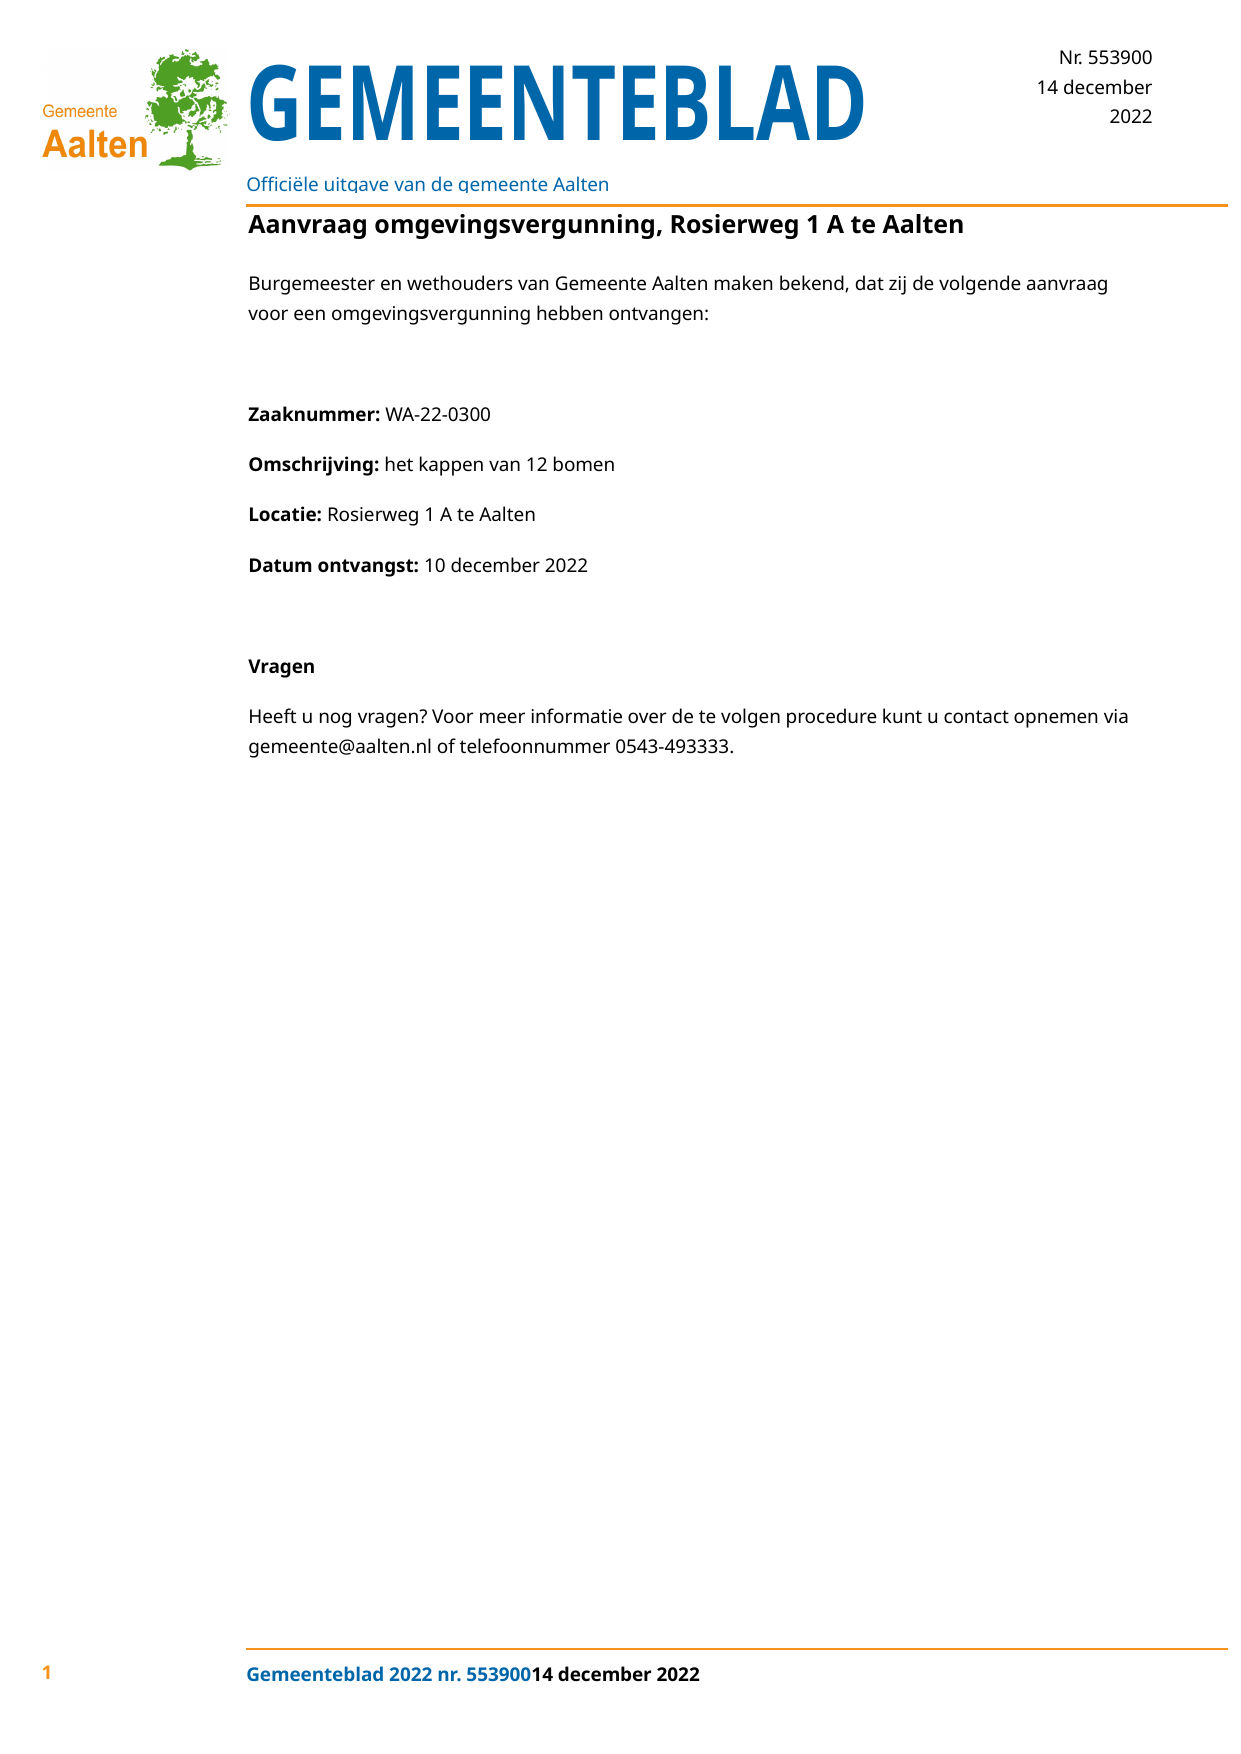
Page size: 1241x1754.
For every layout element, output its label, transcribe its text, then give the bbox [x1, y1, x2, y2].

text Aanvraag omgevingsvergunning, Rosierweg 1 A te Aalten [248, 207, 1152, 241]
text Vragen [248, 653, 1152, 678]
picture [41, 47, 231, 172]
text Heeft u nog vragen? Voor meer informatie over de te volgen procedure kunt u contact opnemen via gemeente@aalten.nl of telefoonnummer 0543-493333. [248, 703, 1152, 758]
text Datum ontvangst: 10 december 2022 [248, 552, 1152, 578]
text Burgemeester en wethouders van Gemeente Aalten maken bekend, dat zij de volgende aanvraag voor een omgevingsvergunning hebben ontvangen: [248, 270, 1152, 326]
text Locatie: Rosierweg 1 A te Aalten [248, 502, 1152, 527]
text Omschrijving: het kappen van 12 bomen [248, 451, 1152, 477]
text Zaaknummer: WA-22-0300 [248, 401, 1152, 426]
